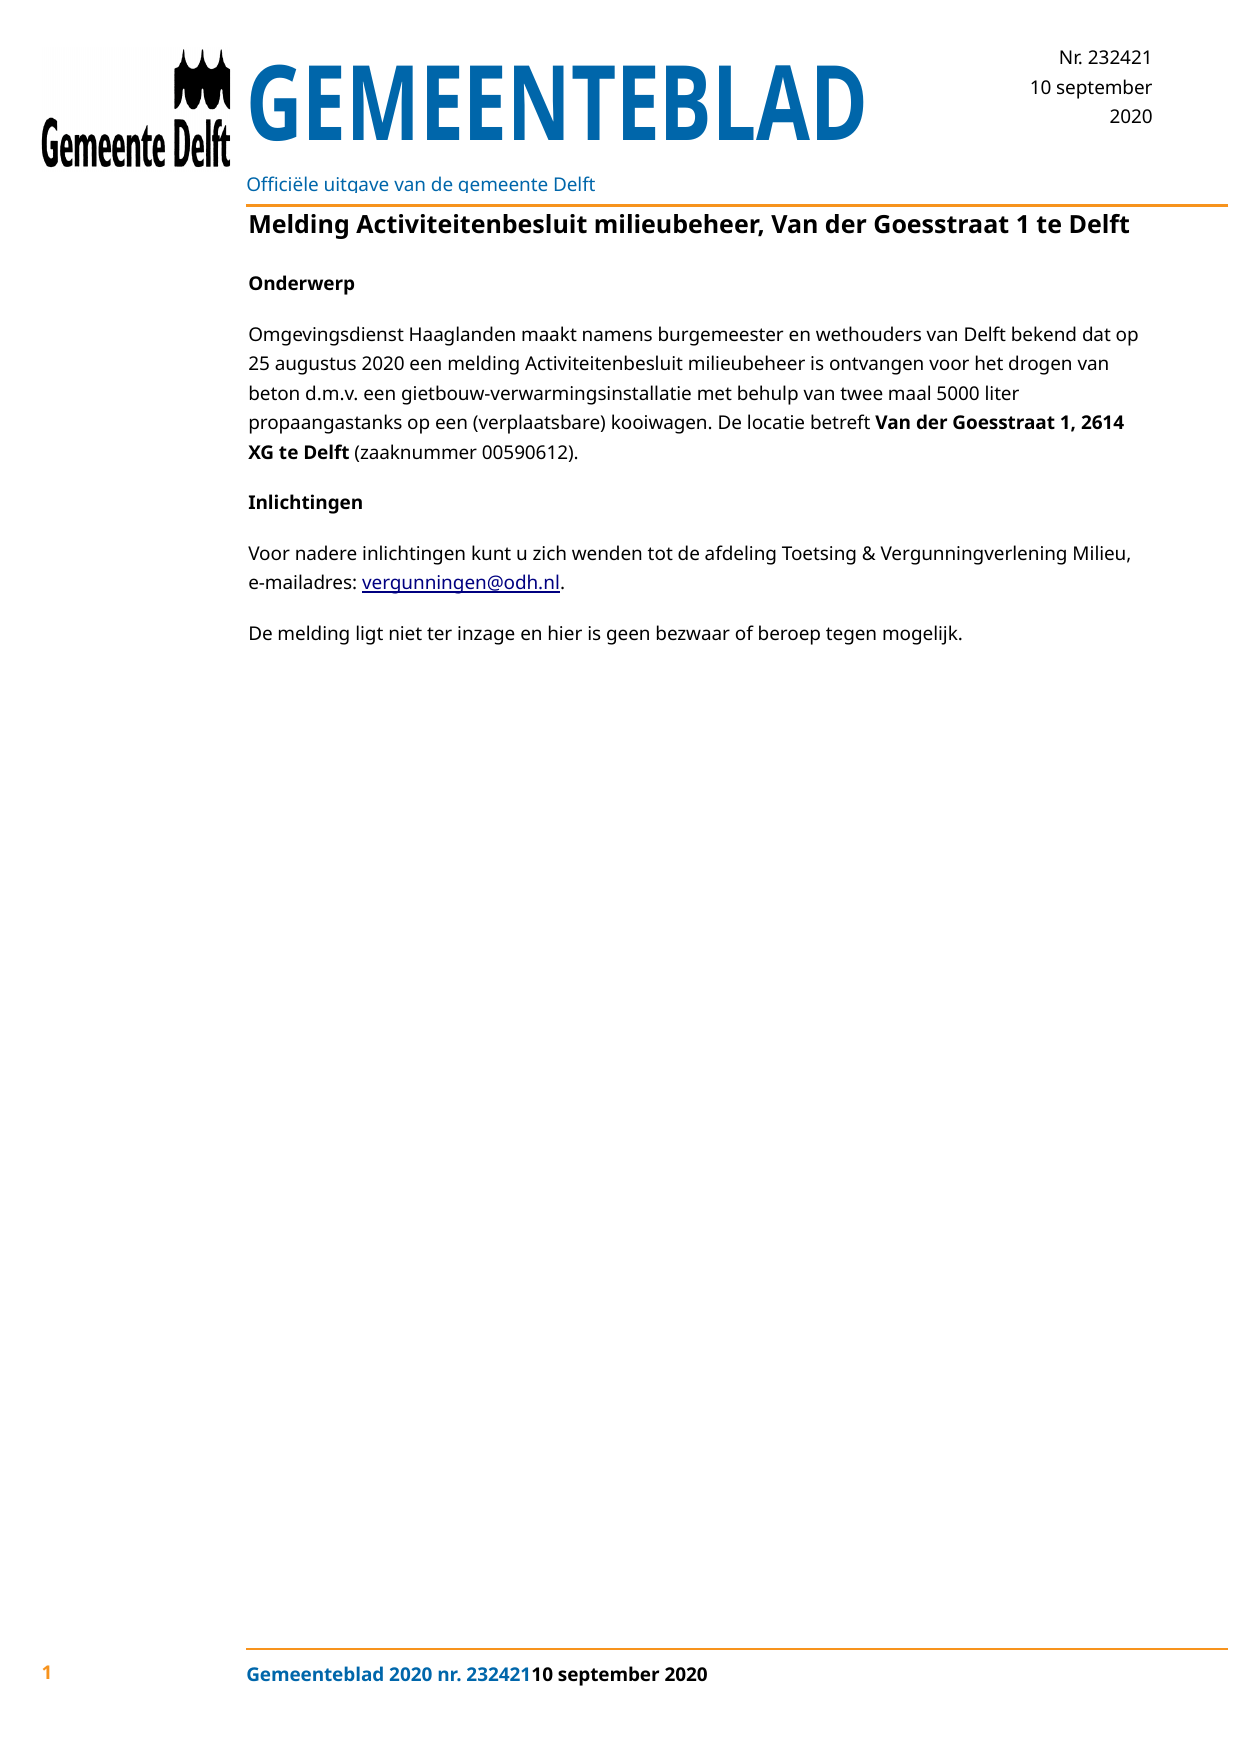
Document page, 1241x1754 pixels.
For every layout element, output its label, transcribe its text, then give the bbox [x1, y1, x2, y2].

text Voor nadere inlichtingen kunt u zich wenden tot de afdeling Toetsing & Vergunningverlening Milieu, e-mailadres: vergunningen@odh.nl. [248, 540, 1152, 595]
text Inlichtingen [248, 489, 1152, 515]
text Melding Activiteitenbesluit milieubeheer, Van der Goesstraat 1 te Delft [248, 207, 1152, 241]
picture [41, 47, 231, 172]
text De melding ligt niet ter inzage en hier is geen bezwaar of beroep tegen mogelijk. [248, 620, 1152, 646]
text Omgevingsdienst Haaglanden maakt namens burgemeester en wethouders van Delft bekend dat op 25 augustus 2020 een melding Activiteitenbesluit milieubeheer is ontvangen voor het drogen van beton d.m.v. een gietbouw-verwarmingsinstallatie met behulp van twee maal 5000 liter propaangastanks op een (verplaatsbare) kooiwagen. De locatie betreft Van der Goesstraat 1, 2614 XG te Delft (zaaknummer 00590612). [248, 321, 1152, 465]
text Onderwerp [248, 270, 1152, 296]
